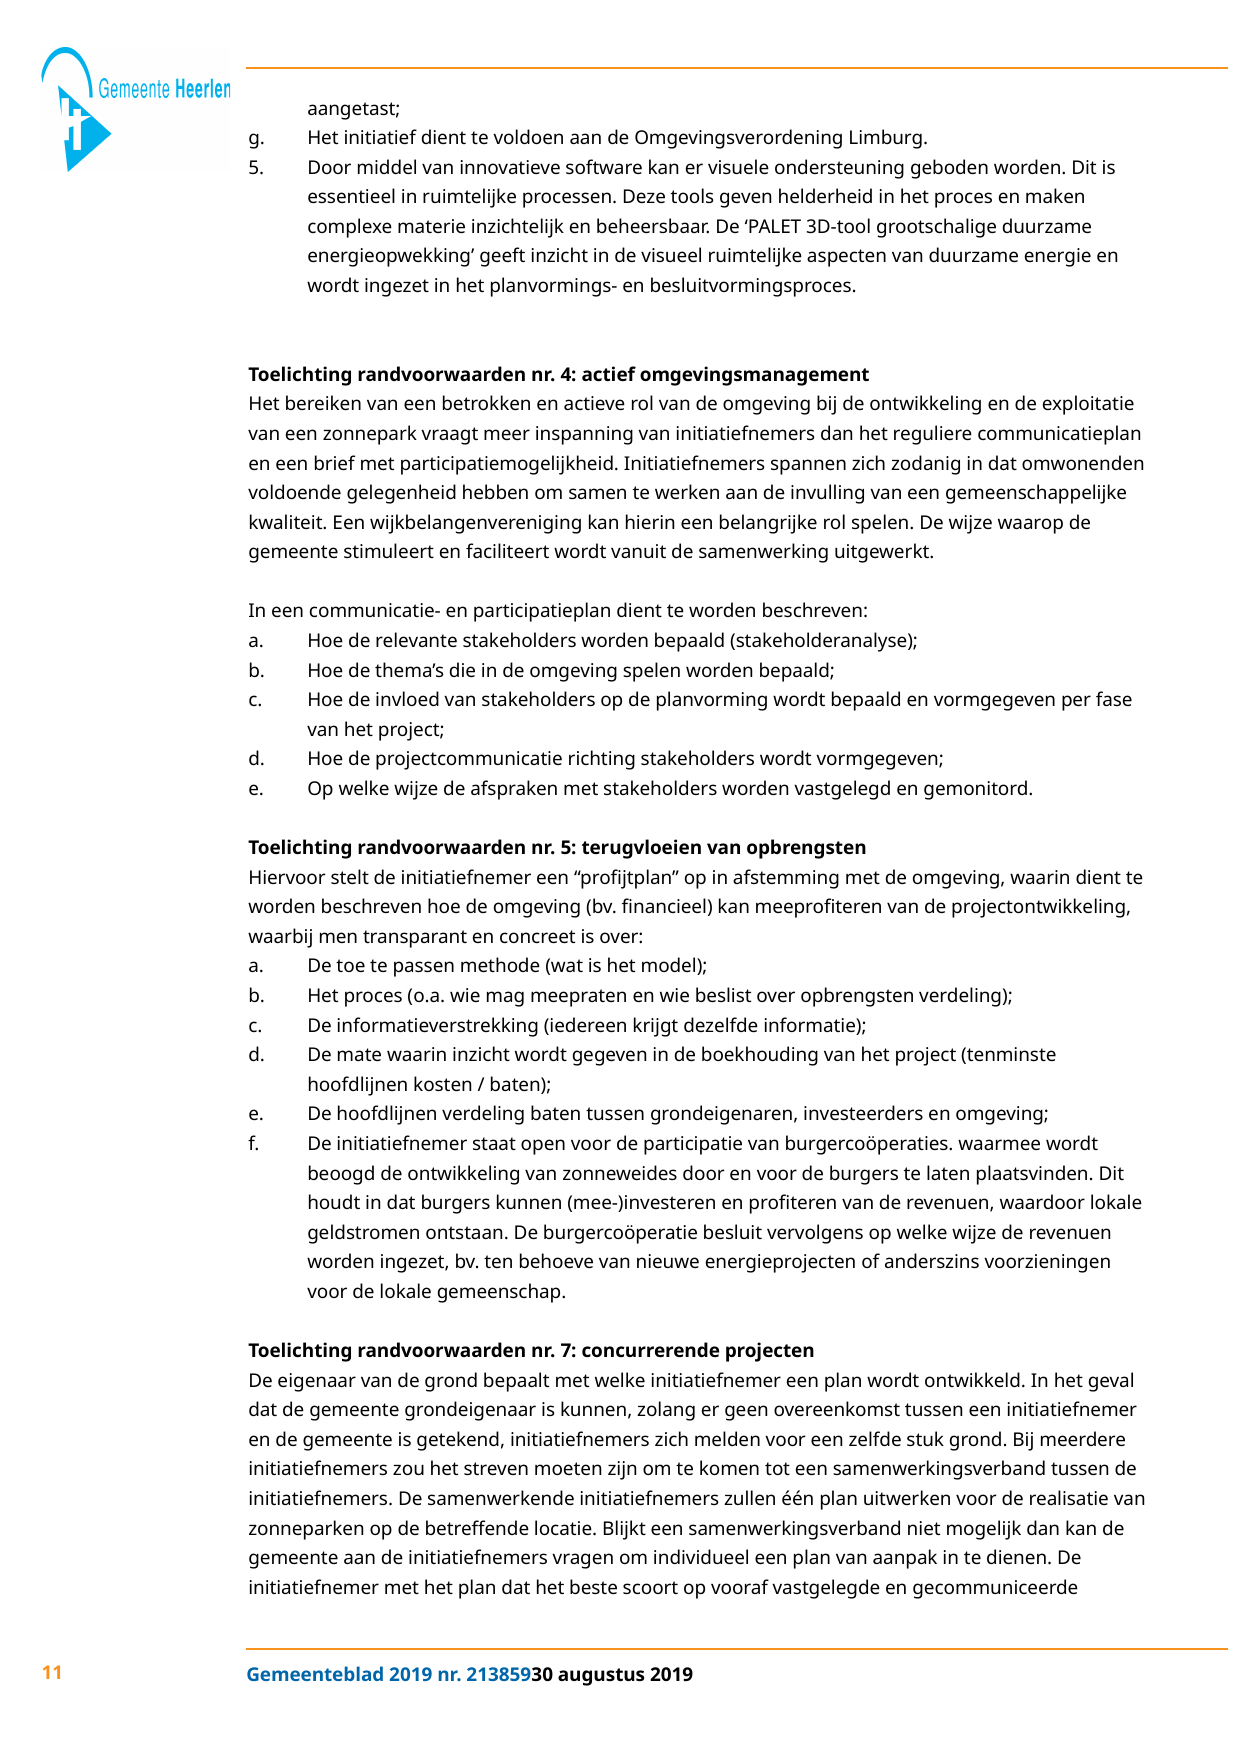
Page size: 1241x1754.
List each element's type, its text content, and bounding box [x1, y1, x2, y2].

list De informatieverstrekking (iedereen krijgt dezelfde informatie); [248, 1012, 1152, 1038]
picture [41, 47, 58, 70]
text Toelichting randvoorwaarden nr. 7: concurrerende projecten [248, 1337, 1152, 1363]
list De hoofdlijnen verdeling baten tussen grondeigenaren, investeerders en omgeving; [248, 1101, 1152, 1126]
list aangetast; [248, 95, 1152, 121]
list De initiatiefnemer staat open voor de participatie van burgercoöperaties. waarmee wordt beoogd de ontwikkeling van zonneweides door en voor de burgers te laten plaatsvinden. Dit houdt in dat burgers kunnen (mee-)investeren en profiteren van de revenuen, waardoor lokale geldstromen ontstaan. De burgercoöperatie besluit vervolgens op welke wijze de revenuen worden ingezet, bv. ten behoeve van nieuwe energieprojecten of anderszins voorzieningen voor de lokale gemeenschap. [248, 1130, 1152, 1304]
list Het initiatief dient te voldoen aan de Omgevingsverordening Limburg. [248, 124, 1152, 150]
list Hoe de relevante stakeholders worden bepaald (stakeholderanalyse); [248, 627, 1152, 653]
list Het proces (o.a. wie mag meepraten en wie beslist over opbrengsten verdeling); [248, 982, 1152, 1008]
list De mate waarin inzicht wordt gegeven in de boekhouding van het project (tenminste hoofdlijnen kosten / baten); [248, 1041, 1152, 1097]
list De toe te passen methode (wat is het model); [248, 953, 1152, 978]
picture [41, 47, 231, 172]
text Hiervoor stelt de initiatiefnemer een “profijtplan” op in afstemming met de omgeving, waarin dient te worden beschreven hoe de omgeving (bv. financieel) kan meeprofiteren van de projectontwikkeling, waarbij men transparant en concreet is over: [248, 864, 1152, 949]
list Door middel van innovatieve software kan er visuele ondersteuning geboden worden. Dit is essentieel in ruimtelijke processen. Deze tools geven helderheid in het proces en maken complexe materie inzichtelijk en beheersbaar. De ‘PALET 3D-tool grootschalige duurzame energieopwekking’ geeft inzicht in de visueel ruimtelijke aspecten van duurzame energie en wordt ingezet in het planvormings- en besluitvormingsproces. [248, 154, 1152, 298]
list Hoe de invloed van stakeholders op de planvorming wordt bepaald en vormgegeven per fase van het project; [248, 686, 1152, 742]
text Toelichting randvoorwaarden nr. 4: actief omgevingsmanagement [248, 361, 1152, 387]
list Hoe de projectcommunicatie richting stakeholders wordt vormgegeven; [248, 746, 1152, 771]
text Toelichting randvoorwaarden nr. 5: terugvloeien van opbrengsten [248, 834, 1152, 860]
list Hoe de thema’s die in de omgeving spelen worden bepaald; [248, 657, 1152, 683]
text De eigenaar van de grond bepaalt met welke initiatiefnemer een plan wordt ontwikkeld. In het geval dat de gemeente grondeigenaar is kunnen, zolang er geen overeenkomst tussen een initiatiefnemer en de gemeente is getekend, initiatiefnemers zich melden voor een zelfde stuk grond. Bij meerdere initiatiefnemers zou het streven moeten zijn om te komen tot een samenwerkingsverband tussen de initiatiefnemers. De samenwerkende initiatiefnemers zullen één plan uitwerken voor de realisatie van zonneparken op de betreffende locatie. Blijkt een samenwerkingsverband niet mogelijk dan kan de gemeente aan de initiatiefnemers vragen om individueel een plan van aanpak in te dienen. De initiatiefnemer met het plan dat het beste scoort op vooraf vastgelegde en gecommuniceerde [248, 1367, 1152, 1600]
list Op welke wijze de afspraken met stakeholders worden vastgelegd en gemonitord. [248, 775, 1152, 801]
text Het bereiken van een betrokken en actieve rol van de omgeving bij de ontwikkeling en de exploitatie van een zonnepark vraagt meer inspanning van initiatiefnemers dan het reguliere communicatieplan en een brief met participatiemogelijkheid. Initiatiefnemers spannen zich zodanig in dat omwonenden voldoende gelegenheid hebben om samen te werken aan de invulling van een gemeenschappelijke kwaliteit. Een wijkbelangenvereniging kan hierin een belangrijke rol spelen. De wijze waarop de gemeente stimuleert en faciliteert wordt vanuit de samenwerking uitgewerkt. [248, 391, 1152, 564]
text In een communicatie- en participatieplan dient te worden beschreven: [248, 598, 1152, 623]
